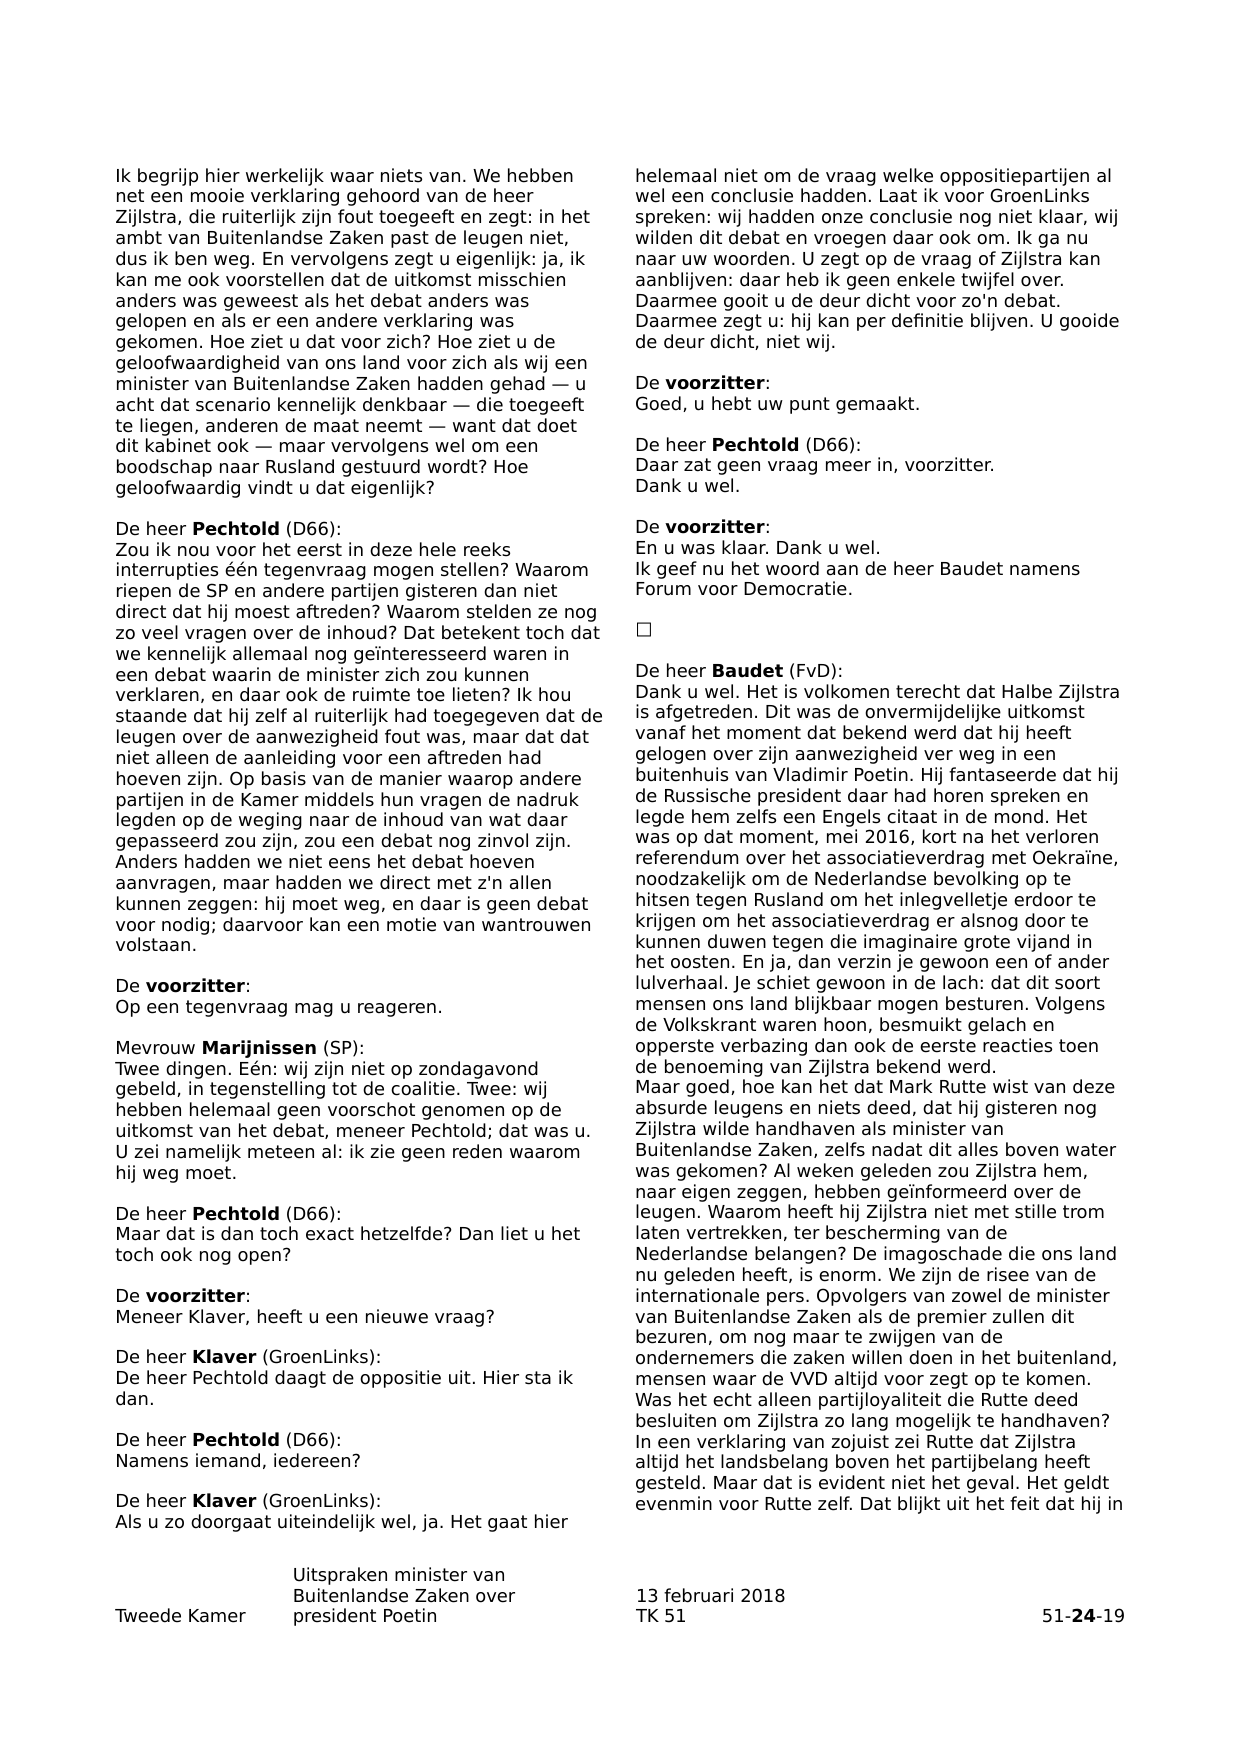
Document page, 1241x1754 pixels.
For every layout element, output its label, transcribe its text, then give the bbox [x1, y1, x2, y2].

text De heer Pechtold (D66): [635, 434, 1125, 455]
text Zou ik nou voor het eerst in deze hele reeks interrupties één tegenvraag mogen stellen? Waarom riepen de SP en andere partijen gisteren dan niet direct dat hij moest aftreden? Waarom stelden ze nog zo veel vragen over de inhoud? Dat betekent toch dat we kennelijk allemaal nog geïnteresseerd waren in een debat waarin de minister zich zou kunnen verklaren, en daar ook de ruimte toe lieten? Ik hou staande dat hij zelf al ruiterlijk had toegegeven dat de leugen over de aanwezigheid fout was, maar dat dat niet alleen de aanleiding voor een aftreden had hoeven zijn. Op basis van de manier waarop andere partijen in de Kamer middels hun vragen de nadruk legden op de weging naar de inhoud van wat daar gepasseerd zou zijn, zou een debat nog zinvol zijn. Anders hadden we niet eens het debat hoeven aanvragen, maar hadden we direct met z'n allen kunnen zeggen: hij moet weg, en daar is geen debat voor nodig; daarvoor kan een motie van wantrouwen volstaan. [115, 539, 605, 956]
text Mevrouw Marijnissen (SP): [115, 1038, 605, 1058]
text Ik begrijp hier werkelijk waar niets van. We hebben net een mooie verklaring gehoord van de heer Zijlstra, die ruiterlijk zijn fout toegeeft en zegt: in het ambt van Buitenlandse Zaken past de leugen niet, dus ik ben weg. En vervolgens zegt u eigenlijk: ja, ik kan me ook voorstellen dat de uitkomst misschien anders was geweest als het debat anders was gelopen en als er een andere verklaring was gekomen. Hoe ziet u dat voor zich? Hoe ziet u de geloofwaardigheid van ons land voor zich als wij een minister van Buitenlandse Zaken hadden gehad — u acht dat scenario kennelijk denkbaar — die toegeeft te liegen, anderen de maat neemt — want dat doet dit kabinet ook — maar vervolgens wel om een boodschap naar Rusland gestuurd wordt? Hoe geloofwaardig vindt u dat eigenlijk? [115, 165, 605, 499]
text De heer Baudet (FvD): [635, 661, 1125, 681]
text De heer Pechtold (D66): [115, 1430, 605, 1450]
text De heer Pechtold daagt de oppositie uit. Hier sta ik dan. [115, 1368, 605, 1410]
text Twee dingen. Eén: wij zijn niet op zondagavond gebeld, in tegenstelling tot de coalitie. Twee: wij hebben helemaal geen voorschot genomen op de uitkomst van het debat, meneer Pechtold; dat was u. U zei namelijk meteen al: ik zie geen reden waarom hij weg moet. [115, 1058, 605, 1183]
text De voorzitter: [635, 517, 1125, 537]
text De voorzitter: [115, 976, 605, 997]
text Namens iemand, iedereen? [115, 1450, 605, 1471]
text Dank u wel. Het is volkomen terecht dat Halbe Zijlstra is afgetreden. Dit was de onvermijdelijke uitkomst vanaf het moment dat bekend werd dat hij heeft gelogen over zijn aanwezigheid ver weg in een buitenhuis van Vladimir Poetin. Hij fantaseerde dat hij de Russische president daar had horen spreken en legde hem zelfs een Engels citaat in de mond. Het was op dat moment, mei 2016, kort na het verloren referendum over het associatieverdrag met Oekraïne, noodzakelijk om de Nederlandse bevolking op te hitsen tegen Rusland om het inlegvelletje erdoor te krijgen om het associatieverdrag er alsnog door te kunnen duwen tegen die imaginaire grote vijand in het oosten. En ja, dan verzin je gewoon een of ander lulverhaal. Je schiet gewoon in de lach: dat dit soort mensen ons land blijkbaar mogen besturen. Volgens de Volkskrant waren hoon, besmuikt gelach en opperste verbazing dan ook de eerste reacties toen de benoeming van Zijlstra bekend werd. [635, 681, 1125, 1077]
text De heer Pechtold (D66): [115, 1203, 605, 1224]
text Was het echt alleen partijloyaliteit die Rutte deed besluiten om Zijlstra zo lang mogelijk te handhaven? In een verklaring van zojuist zei Rutte dat Zijlstra altijd het landsbelang boven het partijbelang heeft gesteld. Maar dat is evident niet het geval. Het geldt evenmin voor Rutte zelf. Dat blijkt uit het feit dat hij in [635, 1390, 1125, 1515]
text Dank u wel. [635, 476, 1125, 497]
text Daar zat geen vraag meer in, voorzitter. [635, 455, 1125, 476]
text Meneer Klaver, heeft u een nieuwe vraag? [115, 1306, 605, 1327]
text Goed, u hebt uw punt gemaakt. [635, 393, 1125, 414]
text ⬜ [635, 620, 1125, 641]
text Ik geef nu het woord aan de heer Baudet namens Forum voor Democratie. [635, 558, 1125, 600]
text De heer Klaver (GroenLinks): [115, 1347, 605, 1368]
text De heer Klaver (GroenLinks): [115, 1491, 605, 1512]
text De heer Pechtold (D66): [115, 519, 605, 539]
text De voorzitter: [115, 1286, 605, 1306]
text Als u zo doorgaat uiteindelijk wel, ja. Het gaat hier [115, 1512, 605, 1533]
text helemaal niet om de vraag welke oppositiepartijen al wel een conclusie hadden. Laat ik voor GroenLinks spreken: wij hadden onze conclusie nog niet klaar, wij wilden dit debat en vroegen daar ook om. Ik ga nu naar uw woorden. U zegt op de vraag of Zijlstra kan aanblijven: daar heb ik geen enkele twijfel over. Daarmee gooit u de deur dicht voor zo'n debat. Daarmee zegt u: hij kan per definitie blijven. U gooide de deur dicht, niet wij. [635, 165, 1125, 353]
text En u was klaar. Dank u wel. [635, 537, 1125, 558]
text Maar dat is dan toch exact hetzelfde? Dan liet u het toch ook nog open? [115, 1224, 605, 1266]
text Maar goed, hoe kan het dat Mark Rutte wist van deze absurde leugens en niets deed, dat hij gisteren nog Zijlstra wilde handhaven als minister van Buitenlandse Zaken, zelfs nadat dit alles boven water was gekomen? Al weken geleden zou Zijlstra hem, naar eigen zeggen, hebben geïnformeerd over de leugen. Waarom heeft hij Zijlstra niet met stille trom laten vertrekken, ter bescherming van de Nederlandse belangen? De imagoschade die ons land nu geleden heeft, is enorm. We zijn de risee van de internationale pers. Opvolgers van zowel de minister van Buitenlandse Zaken als de premier zullen dit bezuren, om nog maar te zwijgen van de ondernemers die zaken willen doen in het buitenland, mensen waar de VVD altijd voor zegt op te komen. [635, 1077, 1125, 1390]
text Op een tegenvraag mag u reageren. [115, 997, 605, 1018]
text De voorzitter: [635, 373, 1125, 393]
